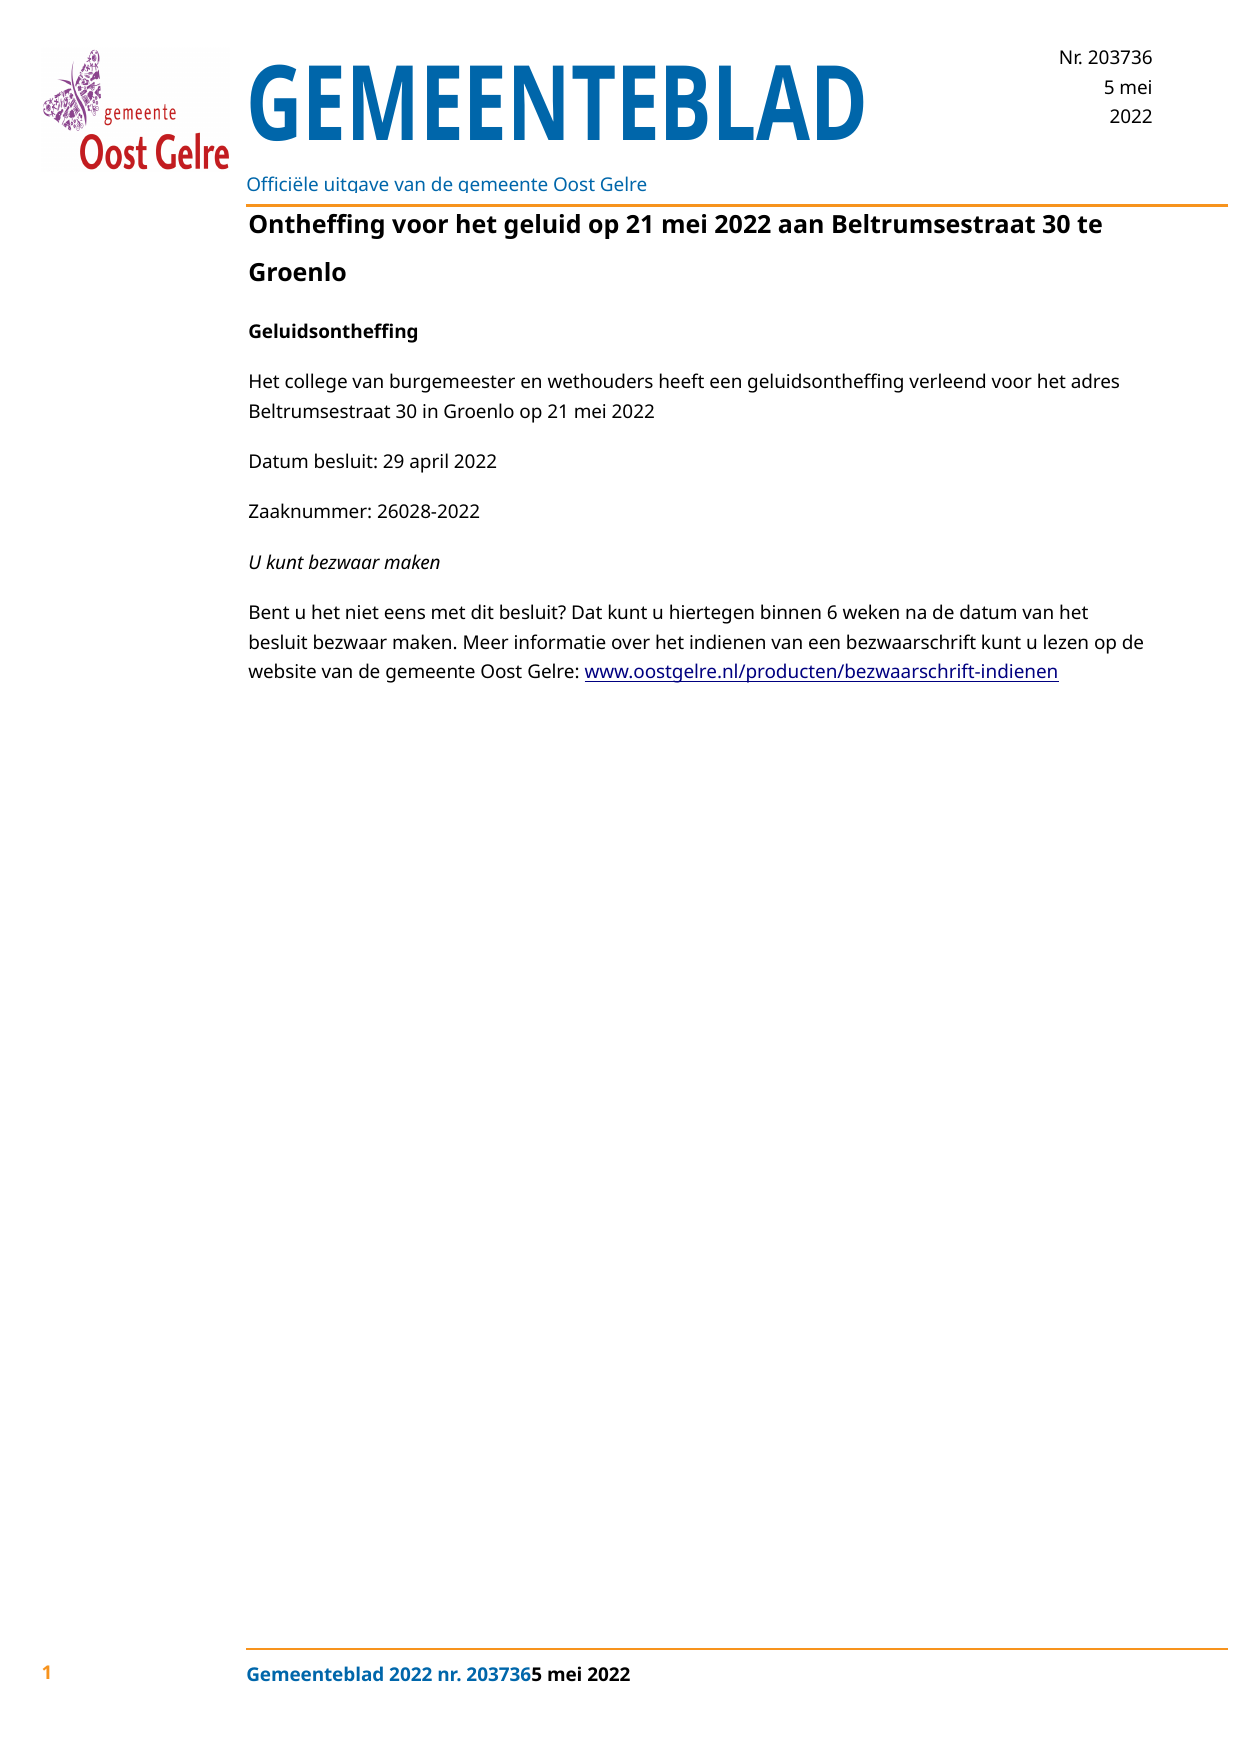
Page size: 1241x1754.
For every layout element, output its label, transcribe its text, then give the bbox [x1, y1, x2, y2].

text U kunt bezwaar maken [248, 549, 1152, 575]
text Datum besluit: 29 april 2022 [248, 448, 1152, 474]
text Bent u het niet eens met dit besluit? Dat kunt u hiertegen binnen 6 weken na de datum van het besluit bezwaar maken. Meer informatie over het indienen van een bezwaarschrift kunt u lezen op de website van de gemeente Oost Gelre: www.oostgelre.nl/producten/bezwaarschrift-indienen [248, 599, 1152, 684]
text Geluidsontheffing [248, 318, 1152, 344]
text Ontheffing voor het geluid op 21 mei 2022 aan Beltrumsestraat 30 te Groenlo [248, 207, 1152, 288]
picture [41, 47, 231, 172]
text Het college van burgemeester en wethouders heeft een geluidsontheffing verleend voor het adres Beltrumsestraat 30 in Groenlo op 21 mei 2022 [248, 368, 1152, 424]
text Zaaknummer: 26028-2022 [248, 499, 1152, 524]
